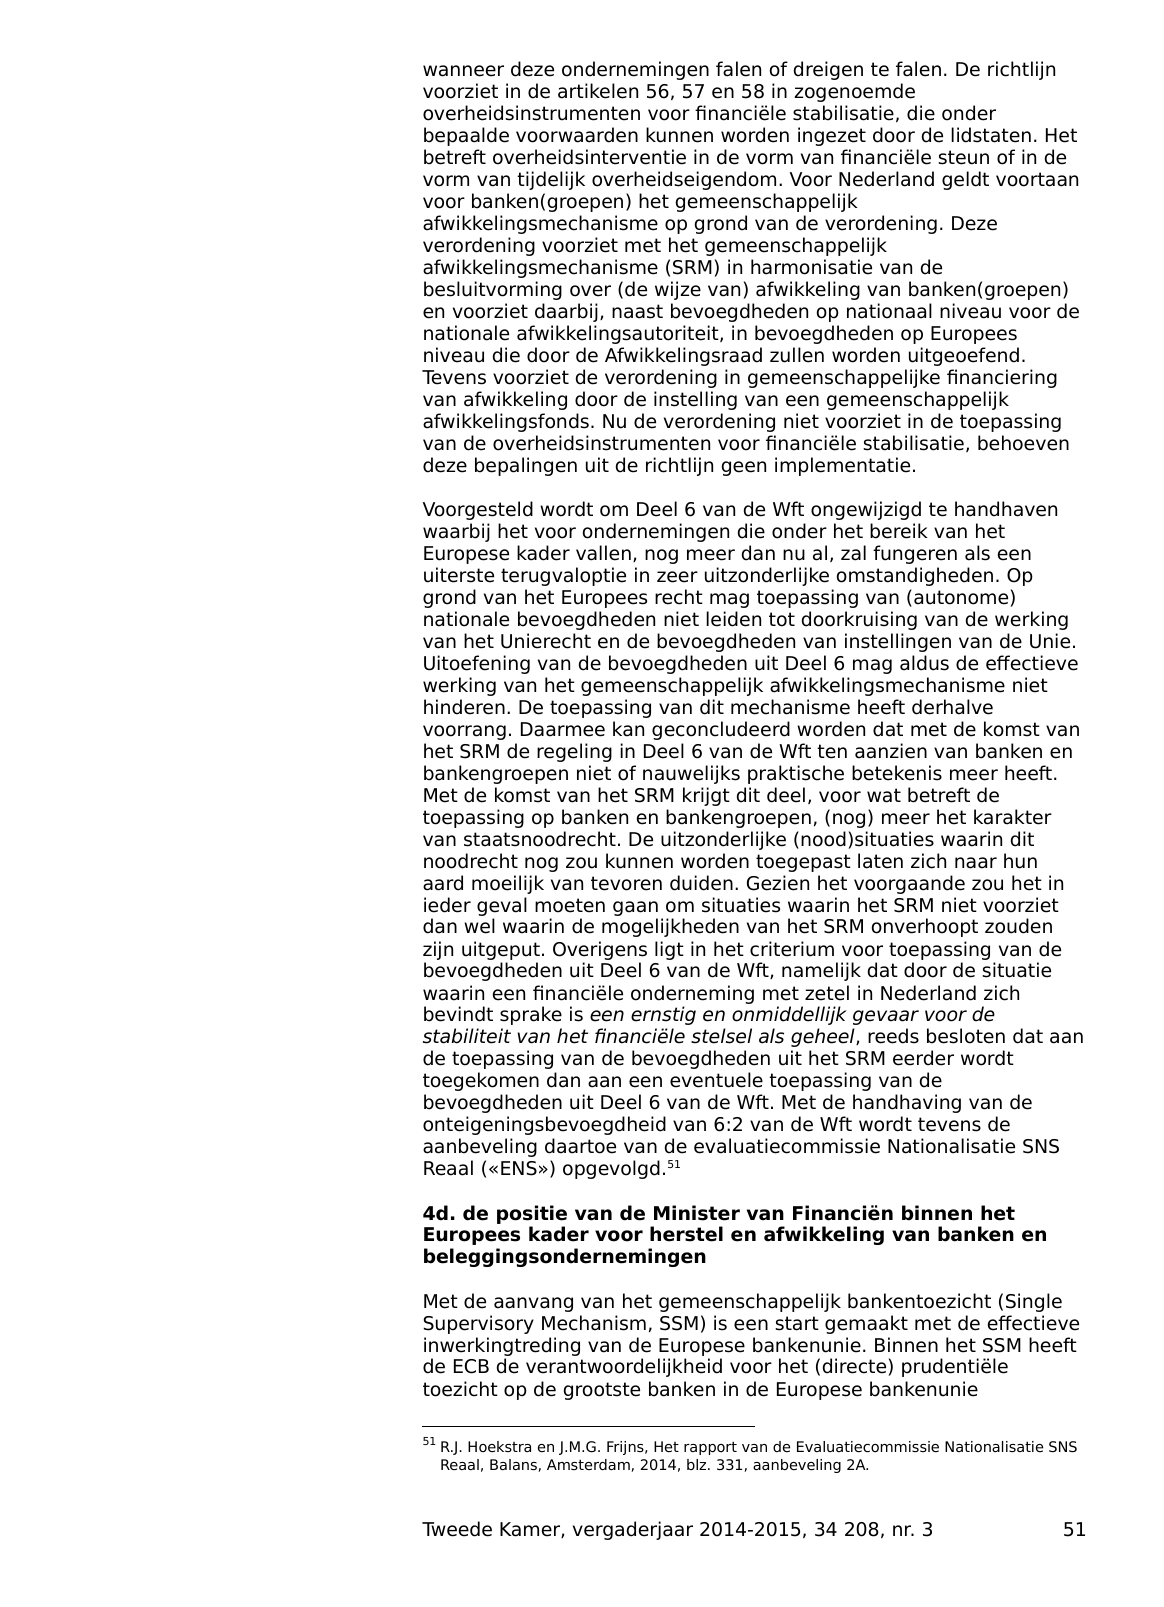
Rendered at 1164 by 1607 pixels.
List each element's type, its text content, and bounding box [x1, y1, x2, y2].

subtitle 4d. de positie van de Minister van Financiën binnen het Europees kader voor herstel en afwikkeling van banken en beleggingsondernemingen [422, 1202, 1087, 1268]
text Voorgesteld wordt om Deel 6 van de Wft ongewijzigd te handhaven waarbij het voor ondernemingen die onder het bereik van het Europese kader vallen, nog meer dan nu al, zal fungeren als een uiterste terugvaloptie in zeer uitzonderlijke omstandigheden. Op grond van het Europees recht mag toepassing van (autonome) nationale bevoegdheden niet leiden tot doorkruising van de werking van het Unierecht en de bevoegdheden van instellingen van de Unie. Uitoefening van de bevoegdheden uit Deel 6 mag aldus de effectieve werking van het gemeenschappelijk afwikkelingsmechanisme niet hinderen. De toepassing van dit mechanisme heeft derhalve voorrang. Daarmee kan geconcludeerd worden dat met de komst van het SRM de regeling in Deel 6 van de Wft ten aanzien van banken en bankengroepen niet of nauwelijks praktische betekenis meer heeft. Met de komst van het SRM krijgt dit deel, voor wat betreft de toepassing op banken en bankengroepen, (nog) meer het karakter van staatsnoodrecht. De uitzonderlijke (nood)situaties waarin dit noodrecht nog zou kunnen worden toegepast laten zich naar hun aard moeilijk van tevoren duiden. Gezien het voorgaande zou het in ieder geval moeten gaan om situaties waarin het SRM niet voorziet dan wel waarin de mogelijkheden van het SRM onverhoopt zouden zijn uitgeput. Overigens ligt in het criterium voor toepassing van de bevoegdheden uit Deel 6 van de Wft, namelijk dat door de situatie waarin een financiële onderneming met zetel in Nederland zich bevindt sprake is een ernstig en onmiddellijk gevaar voor de stabiliteit van het financiële stelsel als geheel, reeds besloten dat aan de toepassing van de bevoegdheden uit het SRM eerder wordt toegekomen dan aan een eventuele toepassing van de bevoegdheden uit Deel 6 van de Wft. Met de handhaving van de onteigeningsbevoegdheid van 6:2 van de Wft wordt tevens de aanbeveling daartoe van de evaluatiecommissie Nationalisatie SNS Reaal («ENS») opgevolgd. [422, 499, 1087, 1180]
text Met de aanvang van het gemeenschappelijk bankentoezicht (Single Supervisory Mechanism, SSM) is een start gemaakt met de effectieve inwerkingtreding van de Europese bankenunie. Binnen het SSM heeft de ECB de verantwoordelijkheid voor het (directe) prudentiële toezicht op de grootste banken in de Europese bankenunie [422, 1291, 1087, 1400]
text wanneer deze ondernemingen falen of dreigen te falen. De richtlijn voorziet in de artikelen 56, 57 en 58 in zogenoemde overheidsinstrumenten voor financiële stabilisatie, die onder bepaalde voorwaarden kunnen worden ingezet door de lidstaten. Het betreft overheidsinterventie in de vorm van financiële steun of in de vorm van tijdelijk overheidseigendom. Voor Nederland geldt voortaan voor banken(groepen) het gemeenschappelijk afwikkelingsmechanisme op grond van de verordening. Deze verordening voorziet met het gemeenschappelijk afwikkelingsmechanisme (SRM) in harmonisatie van de besluitvorming over (de wijze van) afwikkeling van banken(groepen) en voorziet daarbij, naast bevoegdheden op nationaal niveau voor de nationale afwikkelingsautoriteit, in bevoegdheden op Europees niveau die door de Afwikkelingsraad zullen worden uitgeoefend. Tevens voorziet de verordening in gemeenschappelijke financiering van afwikkeling door de instelling van een gemeenschappelijk afwikkelingsfonds. Nu de verordening niet voorziet in de toepassing van de overheidsinstrumenten voor financiële stabilisatie, behoeven deze bepalingen uit de richtlijn geen implementatie. [422, 59, 1087, 477]
text R.J. Hoekstra en J.M.G. Frijns, Het rapport van de Evaluatiecommissie Nationalisatie SNS Reaal, Balans, Amsterdam, 2014, blz. 331, aanbeveling 2A. [422, 1435, 1087, 1474]
